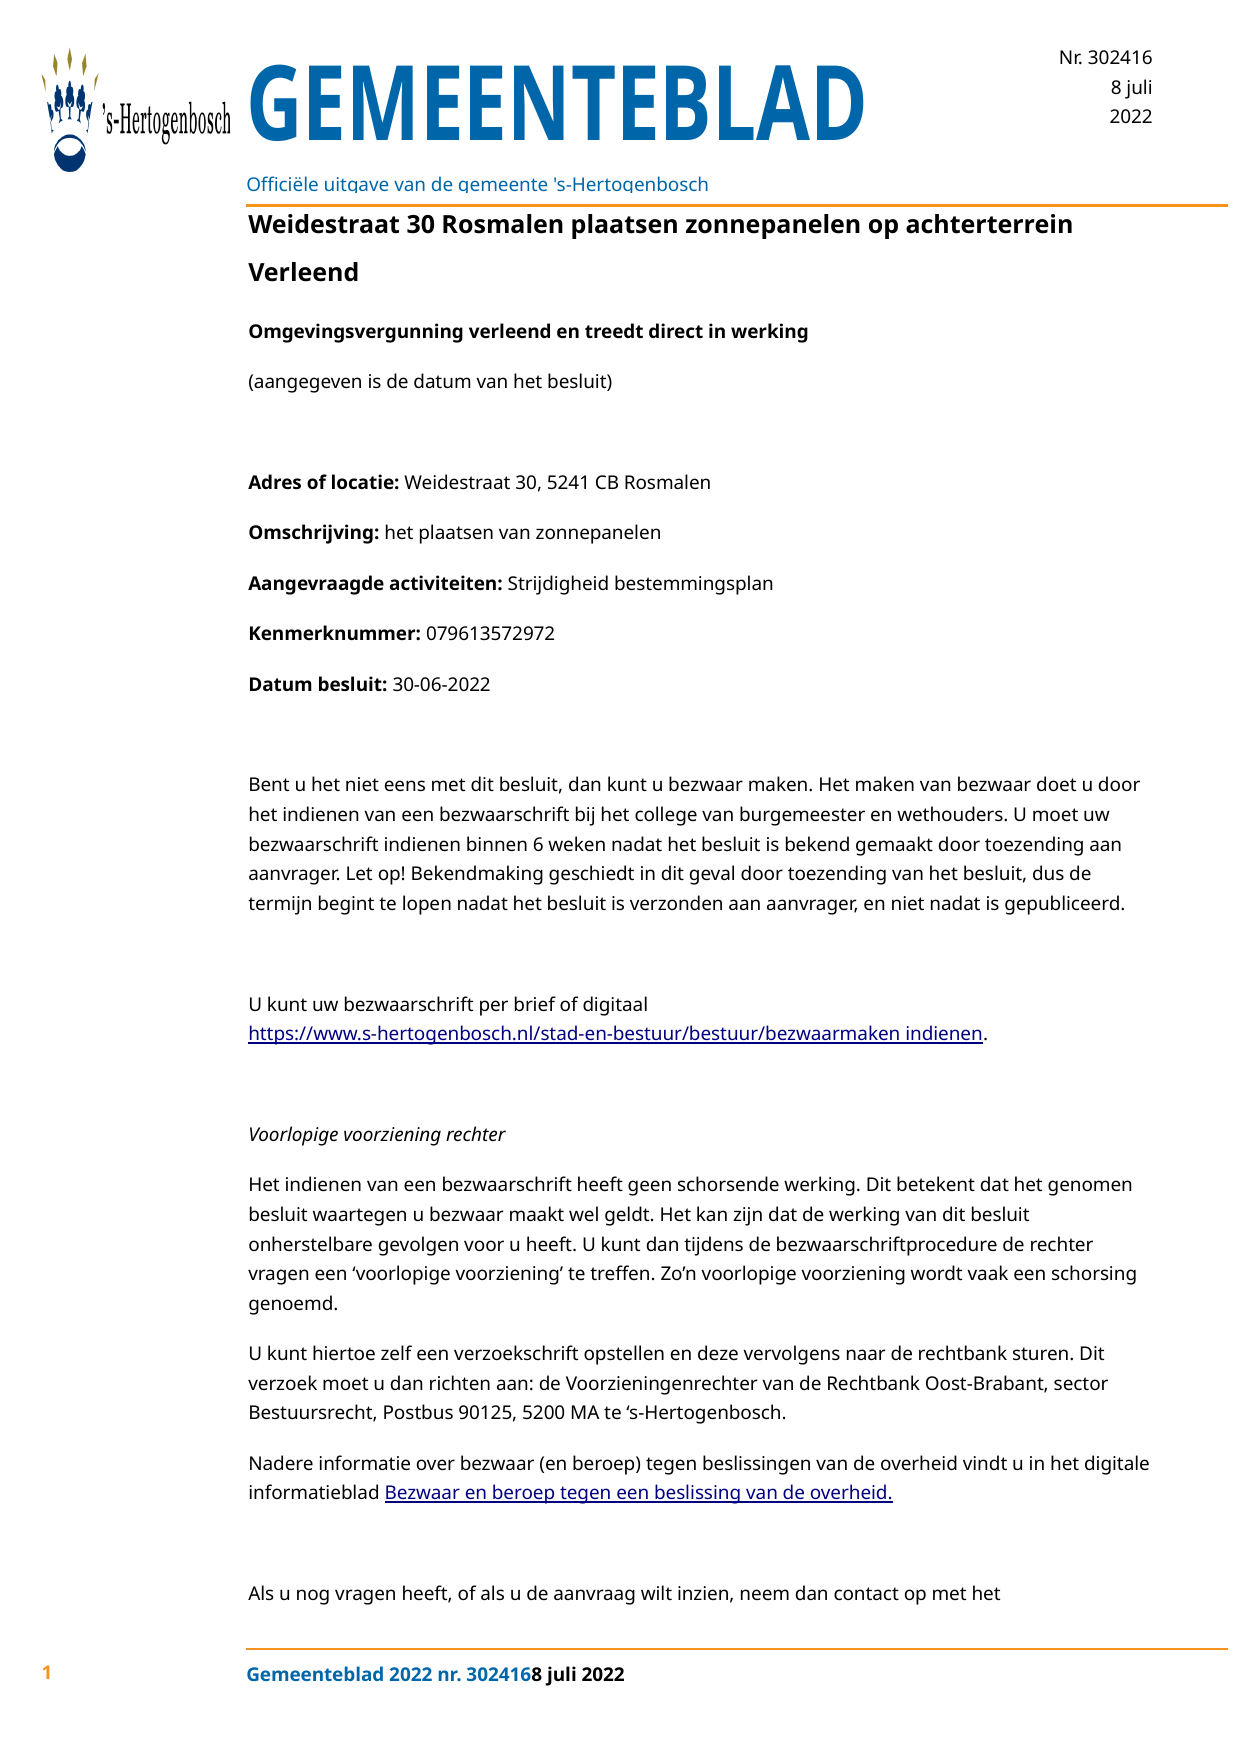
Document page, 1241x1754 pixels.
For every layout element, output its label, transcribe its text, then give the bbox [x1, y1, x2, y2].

text Adres of locatie: Weidestraat 30, 5241 CB Rosmalen [248, 469, 1152, 495]
text (aangegeven is de datum van het besluit) [248, 368, 1152, 394]
text Omschrijving: het plaatsen van zonnepanelen [248, 519, 1152, 545]
text Voorlopige voorziening rechter [248, 1121, 1152, 1147]
text Kenmerknummer: 079613572972 [248, 620, 1152, 646]
text Aangevraagde activiteiten: Strijdigheid bestemmingsplan [248, 570, 1152, 596]
text Nadere informatie over bezwaar (en beroep) tegen beslissingen van de overheid vindt u in het digitale informatieblad Bezwaar en beroep tegen een beslissing van de overheid. [248, 1450, 1152, 1505]
text Omgevingsvergunning verleend en treedt direct in werking [248, 318, 1152, 344]
picture [41, 47, 231, 172]
text Als u nog vragen heeft, of als u de aanvraag wilt inzien, neem dan contact op met het [248, 1580, 1152, 1606]
text Het indienen van een bezwaarschrift heeft geen schorsende werking. Dit betekent dat het genomen besluit waartegen u bezwaar maakt wel geldt. Het kan zijn dat de werking van dit besluit onherstelbare gevolgen voor u heeft. U kunt dan tijdens de bezwaarschriftprocedure de rechter vragen een ‘voorlopige voorziening’ te treffen. Zo’n voorlopige voorziening wordt vaak een schorsing genoemd. [248, 1172, 1152, 1316]
text Datum besluit: 30-06-2022 [248, 671, 1152, 697]
text Weidestraat 30 Rosmalen plaatsen zonnepanelen op achterterrein Verleend [248, 207, 1152, 288]
text U kunt hiertoe zelf een verzoekschrift opstellen en deze vervolgens naar de rechtbank sturen. Dit verzoek moet u dan richten aan: de Voorzieningenrechter van de Rechtbank Oost-Brabant, sector Bestuursrecht, Postbus 90125, 5200 MA te ‘s-Hertogenbosch. [248, 1340, 1152, 1425]
text Bent u het niet eens met dit besluit, dan kunt u bezwaar maken. Het maken van bezwaar doet u door het indienen van een bezwaarschrift bij het college van burgemeester en wethouders. U moet uw bezwaarschrift indienen binnen 6 weken nadat het besluit is bekend gemaakt door toezending aan aanvrager. Let op! Bekendmaking geschiedt in dit geval door toezending van het besluit, dus de termijn begint te lopen nadat het besluit is verzonden aan aanvrager, en niet nadat is gepubliceerd. [248, 772, 1152, 916]
text U kunt uw bezwaarschrift per brief of digitaal https://www.s-hertogenbosch.nl/stad-en-bestuur/bestuur/bezwaarmaken indienen. [248, 991, 1152, 1046]
